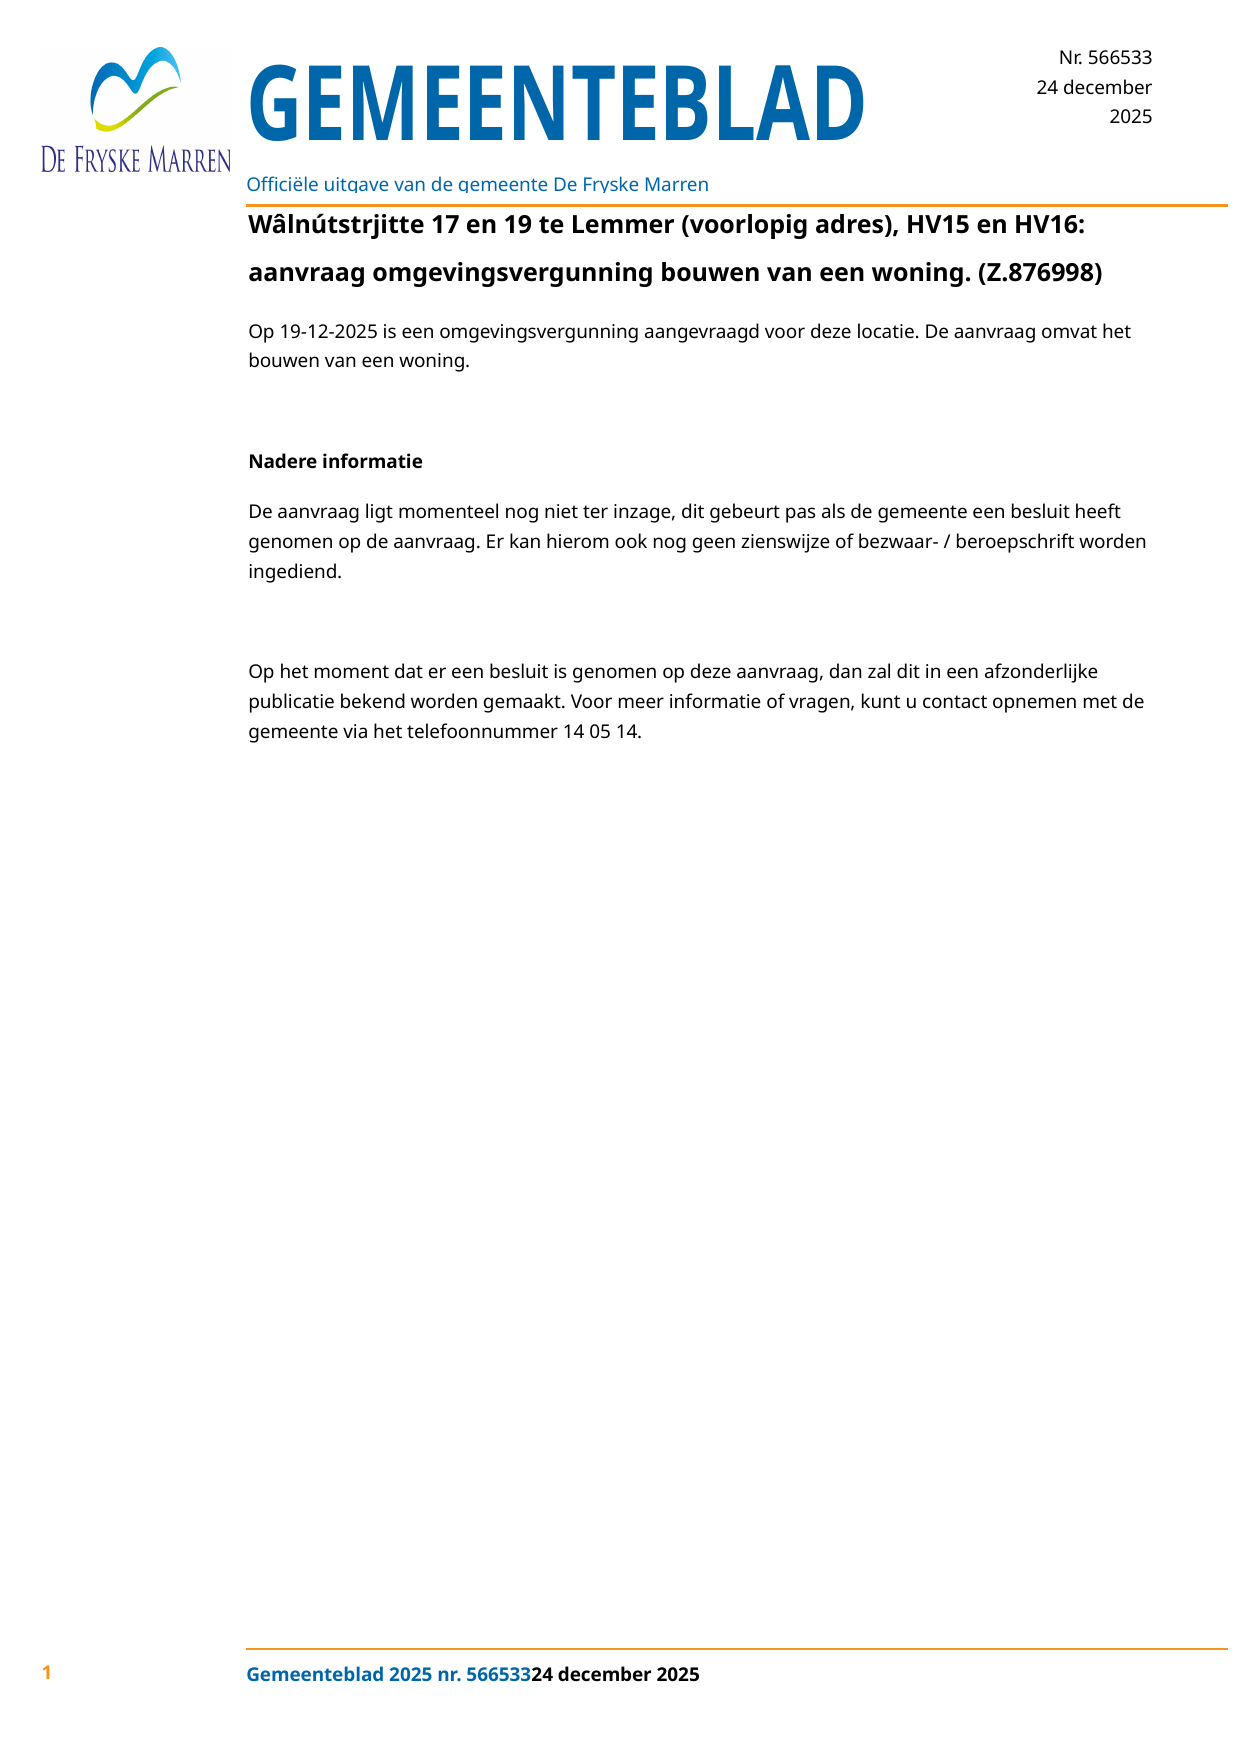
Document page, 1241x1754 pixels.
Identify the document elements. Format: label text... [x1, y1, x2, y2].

text Wâlnútstrjitte 17 en 19 te Lemmer (voorlopig adres), HV15 en HV16: aanvraag omgevingsvergunning bouwen van een woning. (Z.876998) [248, 207, 1152, 288]
text De aanvraag ligt momenteel nog niet ter inzage, dit gebeurt pas als de gemeente een besluit heeft genomen op de aanvraag. Er kan hierom ook nog geen zienswijze of bezwaar- / beroepschrift worden ingediend. [248, 499, 1152, 584]
text Op het moment dat er een besluit is genomen op deze aanvraag, dan zal dit in een afzonderlijke publicatie bekend worden gemaakt. Voor meer informatie of vragen, kunt u contact opnemen met de gemeente via het telefoonnummer 14 05 14. [248, 659, 1152, 744]
text Op 19-12-2025 is een omgevingsvergunning aangevraagd voor deze locatie. De aanvraag omvat het bouwen van een woning. [248, 318, 1152, 373]
picture [41, 47, 231, 172]
text Nadere informatie [248, 448, 1152, 474]
